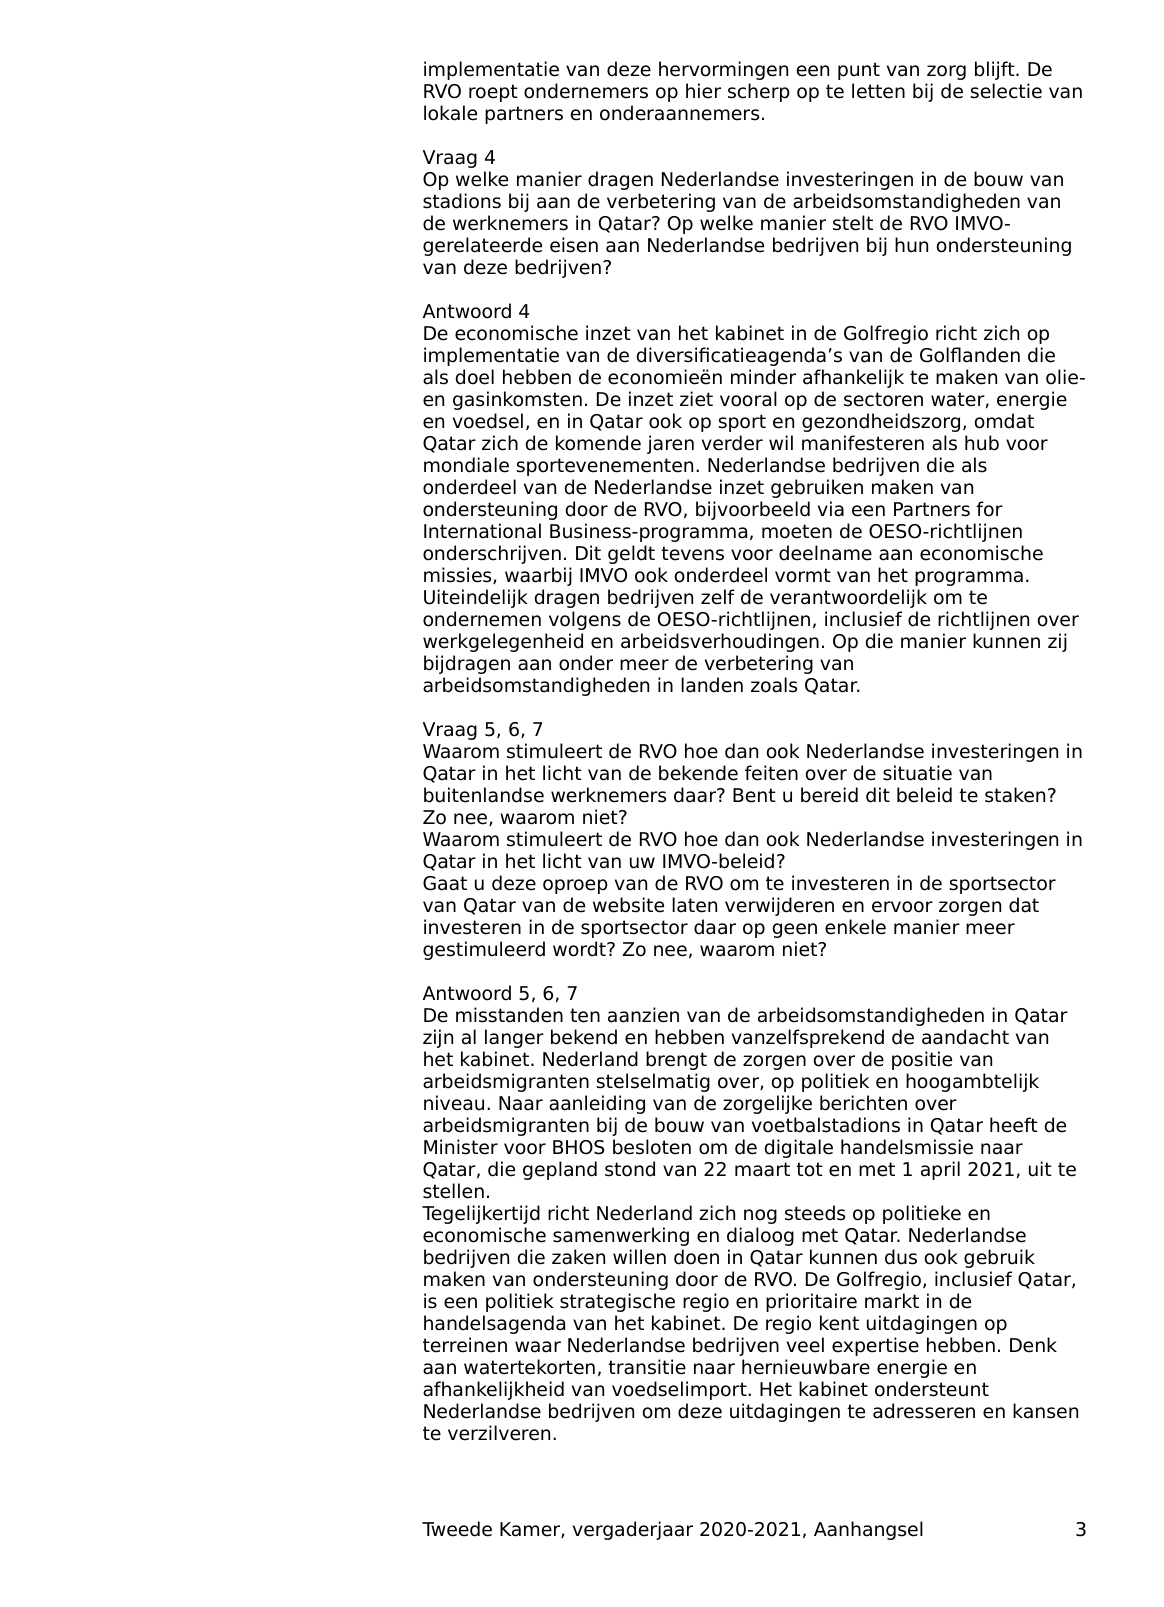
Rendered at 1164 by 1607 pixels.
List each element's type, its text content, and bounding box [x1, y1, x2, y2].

text Vraag 4 [422, 147, 1087, 169]
text Tegelijkertijd richt Nederland zich nog steeds op politieke en economische samenwerking en dialoog met Qatar. Nederlandse bedrijven die zaken willen doen in Qatar kunnen dus ook gebruik maken van ondersteuning door de RVO. De Golfregio, inclusief Qatar, is een politiek strategische regio en prioritaire markt in de handelsagenda van het kabinet. De regio kent uitdagingen op terreinen waar Nederlandse bedrijven veel expertise hebben. Denk aan watertekorten, transitie naar hernieuwbare energie en afhankelijkheid van voedselimport. Het kabinet ondersteunt Nederlandse bedrijven om deze uitdagingen te adresseren en kansen te verzilveren. [422, 1203, 1087, 1444]
text Waarom stimuleert de RVO hoe dan ook Nederlandse investeringen in Qatar in het licht van uw IMVO-beleid? [422, 829, 1087, 873]
text Op welke manier dragen Nederlandse investeringen in de bouw van stadions bij aan de verbetering van de arbeidsomstandigheden van de werknemers in Qatar? Op welke manier stelt de RVO IMVO-gerelateerde eisen aan Nederlandse bedrijven bij hun ondersteuning van deze bedrijven? [422, 169, 1087, 279]
text Antwoord 5, 6, 7 [422, 983, 1087, 1005]
text implementatie van deze hervormingen een punt van zorg blijft. De RVO roept ondernemers op hier scherp op te letten bij de selectie van lokale partners en onderaannemers. [422, 59, 1087, 125]
text Waarom stimuleert de RVO hoe dan ook Nederlandse investeringen in Qatar in het licht van de bekende feiten over de situatie van buitenlandse werknemers daar? Bent u bereid dit beleid te staken? Zo nee, waarom niet? [422, 741, 1087, 829]
text Antwoord 4 [422, 301, 1087, 323]
text Gaat u deze oproep van de RVO om te investeren in de sportsector van Qatar van de website laten verwijderen en ervoor zorgen dat investeren in de sportsector daar op geen enkele manier meer gestimuleerd wordt? Zo nee, waarom niet? [422, 873, 1087, 961]
text Vraag 5, 6, 7 [422, 719, 1087, 741]
text De misstanden ten aanzien van de arbeidsomstandigheden in Qatar zijn al langer bekend en hebben vanzelfsprekend de aandacht van het kabinet. Nederland brengt de zorgen over de positie van arbeidsmigranten stelselmatig over, op politiek en hoogambtelijk niveau. Naar aanleiding van de zorgelijke berichten over arbeidsmigranten bij de bouw van voetbalstadions in Qatar heeft de Minister voor BHOS besloten om de digitale handelsmissie naar Qatar, die gepland stond van 22 maart tot en met 1 april 2021, uit te stellen. [422, 1005, 1087, 1203]
text De economische inzet van het kabinet in de Golfregio richt zich op implementatie van de diversificatieagenda’s van de Golflanden die als doel hebben de economieën minder afhankelijk te maken van olie- en gasinkomsten. De inzet ziet vooral op de sectoren water, energie en voedsel, en in Qatar ook op sport en gezondheidszorg, omdat Qatar zich de komende jaren verder wil manifesteren als hub voor mondiale sportevenementen. Nederlandse bedrijven die als onderdeel van de Nederlandse inzet gebruiken maken van ondersteuning door de RVO, bijvoorbeeld via een Partners for International Business-programma, moeten de OESO-richtlijnen onderschrijven. Dit geldt tevens voor deelname aan economische missies, waarbij IMVO ook onderdeel vormt van het programma. Uiteindelijk dragen bedrijven zelf de verantwoordelijk om te ondernemen volgens de OESO-richtlijnen, inclusief de richtlijnen over werkgelegenheid en arbeidsverhoudingen. Op die manier kunnen zij bijdragen aan onder meer de verbetering van arbeidsomstandigheden in landen zoals Qatar. [422, 323, 1087, 697]
